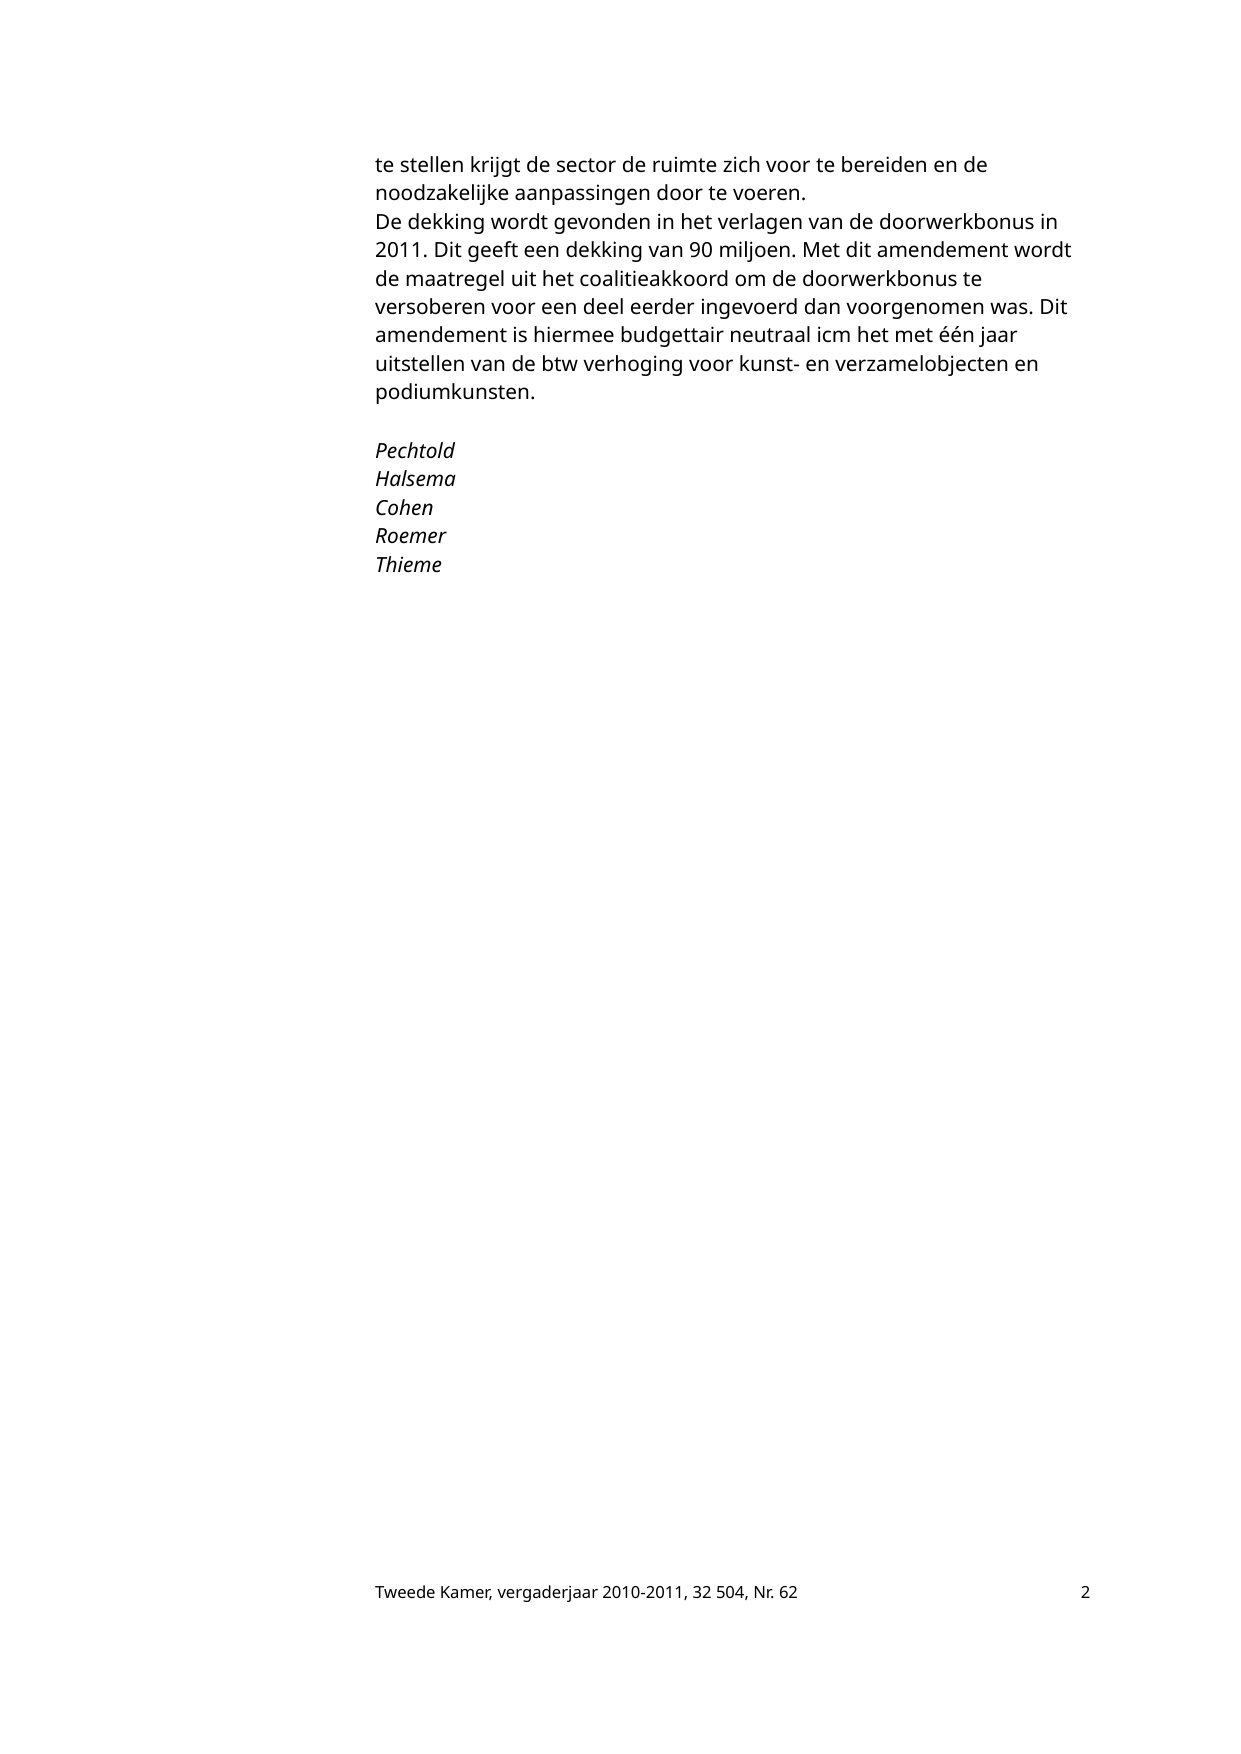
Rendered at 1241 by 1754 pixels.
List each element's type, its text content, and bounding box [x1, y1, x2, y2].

text Thieme [375, 550, 1090, 578]
text te stellen krijgt de sector de ruimte zich voor te bereiden en de noodzakelijke aanpassingen door te voeren. [375, 150, 1090, 207]
text De dekking wordt gevonden in het verlagen van de doorwerkbonus in 2011. Dit geeft een dekking van 90 miljoen. Met dit amendement wordt de maatregel uit het coalitieakkoord om de doorwerkbonus te versoberen voor een deel eerder ingevoerd dan voorgenomen was. Dit amendement is hiermee budgettair neutraal icm het met één jaar uitstellen van de btw verhoging voor kunst- en verzamelobjecten en podiumkunsten. [375, 207, 1090, 406]
text Roemer [375, 521, 1090, 550]
text Halsema [375, 464, 1090, 493]
text Cohen [375, 493, 1090, 521]
text Pechtold [375, 436, 1090, 464]
